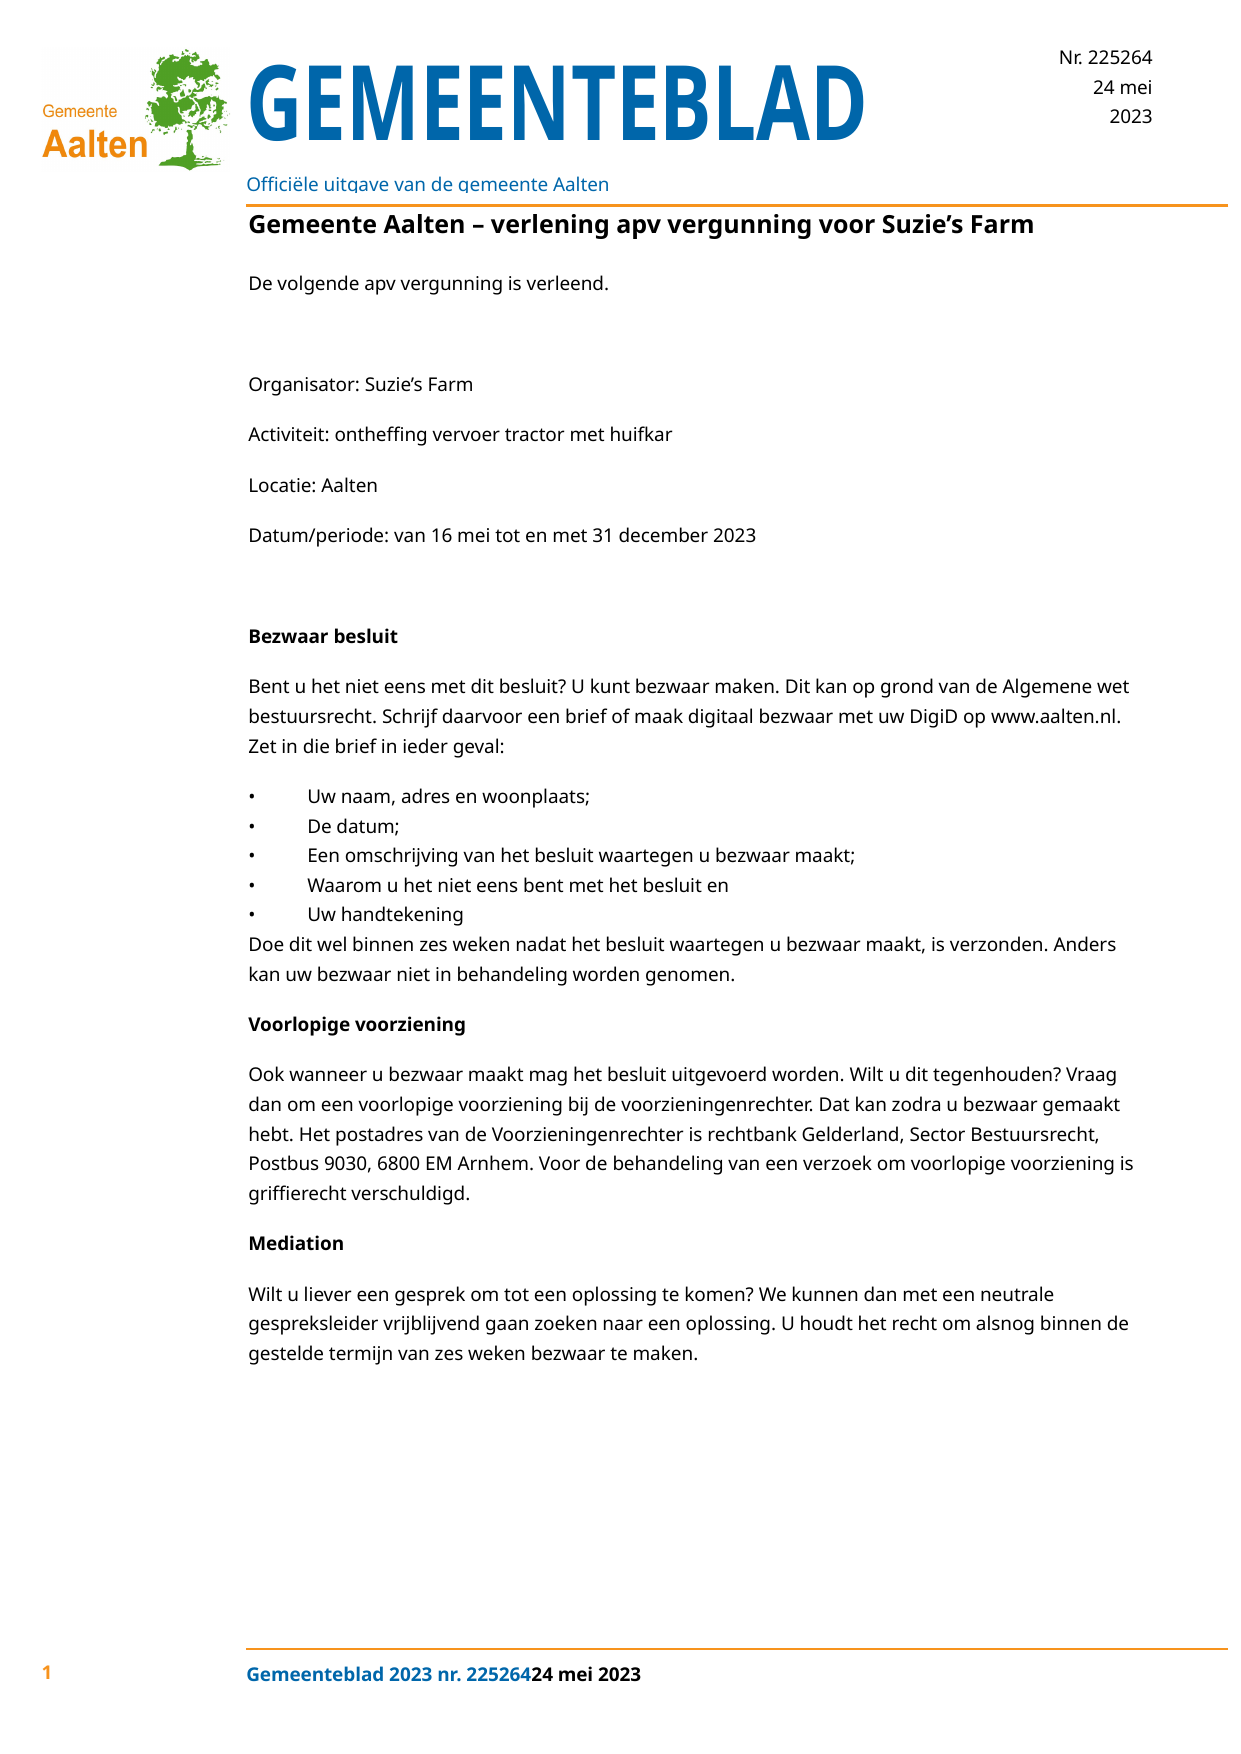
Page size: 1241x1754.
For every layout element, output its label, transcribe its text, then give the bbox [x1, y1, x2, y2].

text De volgende apv vergunning is verleend. [248, 270, 1152, 296]
text Locatie: Aalten [248, 472, 1152, 498]
list Waarom u het niet eens bent met het besluit en [248, 872, 1152, 898]
text Doe dit wel binnen zes weken nadat het besluit waartegen u bezwaar maakt, is verzonden. Anders kan uw bezwaar niet in behandeling worden genomen. [248, 931, 1152, 986]
list Een omschrijving van het besluit waartegen u bezwaar maakt; [248, 842, 1152, 868]
text Ook wanneer u bezwaar maakt mag het besluit uitgevoerd worden. Wilt u dit tegenhouden? Vraag dan om een voorlopige voorziening bij de voorzieningenrechter. Dat kan zodra u bezwaar gemaakt hebt. Het postadres van de Voorzieningenrechter is rechtbank Gelderland, Sector Bestuursrecht, Postbus 9030, 6800 EM Arnhem. Voor de behandeling van een verzoek om voorlopige voorziening is griffierecht verschuldigd. [248, 1062, 1152, 1206]
text Bent u het niet eens met dit besluit? U kunt bezwaar maken. Dit kan op grond van de Algemene wet bestuursrecht. Schrijf daarvoor een brief of maak digitaal bezwaar met uw DigiD op www.aalten.nl. Zet in die brief in ieder geval: [248, 674, 1152, 758]
list Uw handtekening [248, 902, 1152, 927]
text Gemeente Aalten – verlening apv vergunning voor Suzie’s Farm [248, 207, 1152, 241]
text Voorlopige voorziening [248, 1011, 1152, 1037]
text Bezwaar besluit [248, 623, 1152, 649]
list De datum; [248, 813, 1152, 838]
list Uw naam, adres en woonplaats; [248, 783, 1152, 809]
text Datum/periode: van 16 mei tot en met 31 december 2023 [248, 522, 1152, 548]
picture [41, 47, 231, 172]
text Organisator: Suzie’s Farm [248, 371, 1152, 397]
text Mediation [248, 1230, 1152, 1256]
text Activiteit: ontheffing vervoer tractor met huifkar [248, 422, 1152, 447]
text Wilt u liever een gesprek om tot een oplossing te komen? We kunnen dan met een neutrale gespreksleider vrijblijvend gaan zoeken naar een oplossing. U houdt het recht om alsnog binnen de gestelde termijn van zes weken bezwaar te maken. [248, 1281, 1152, 1366]
